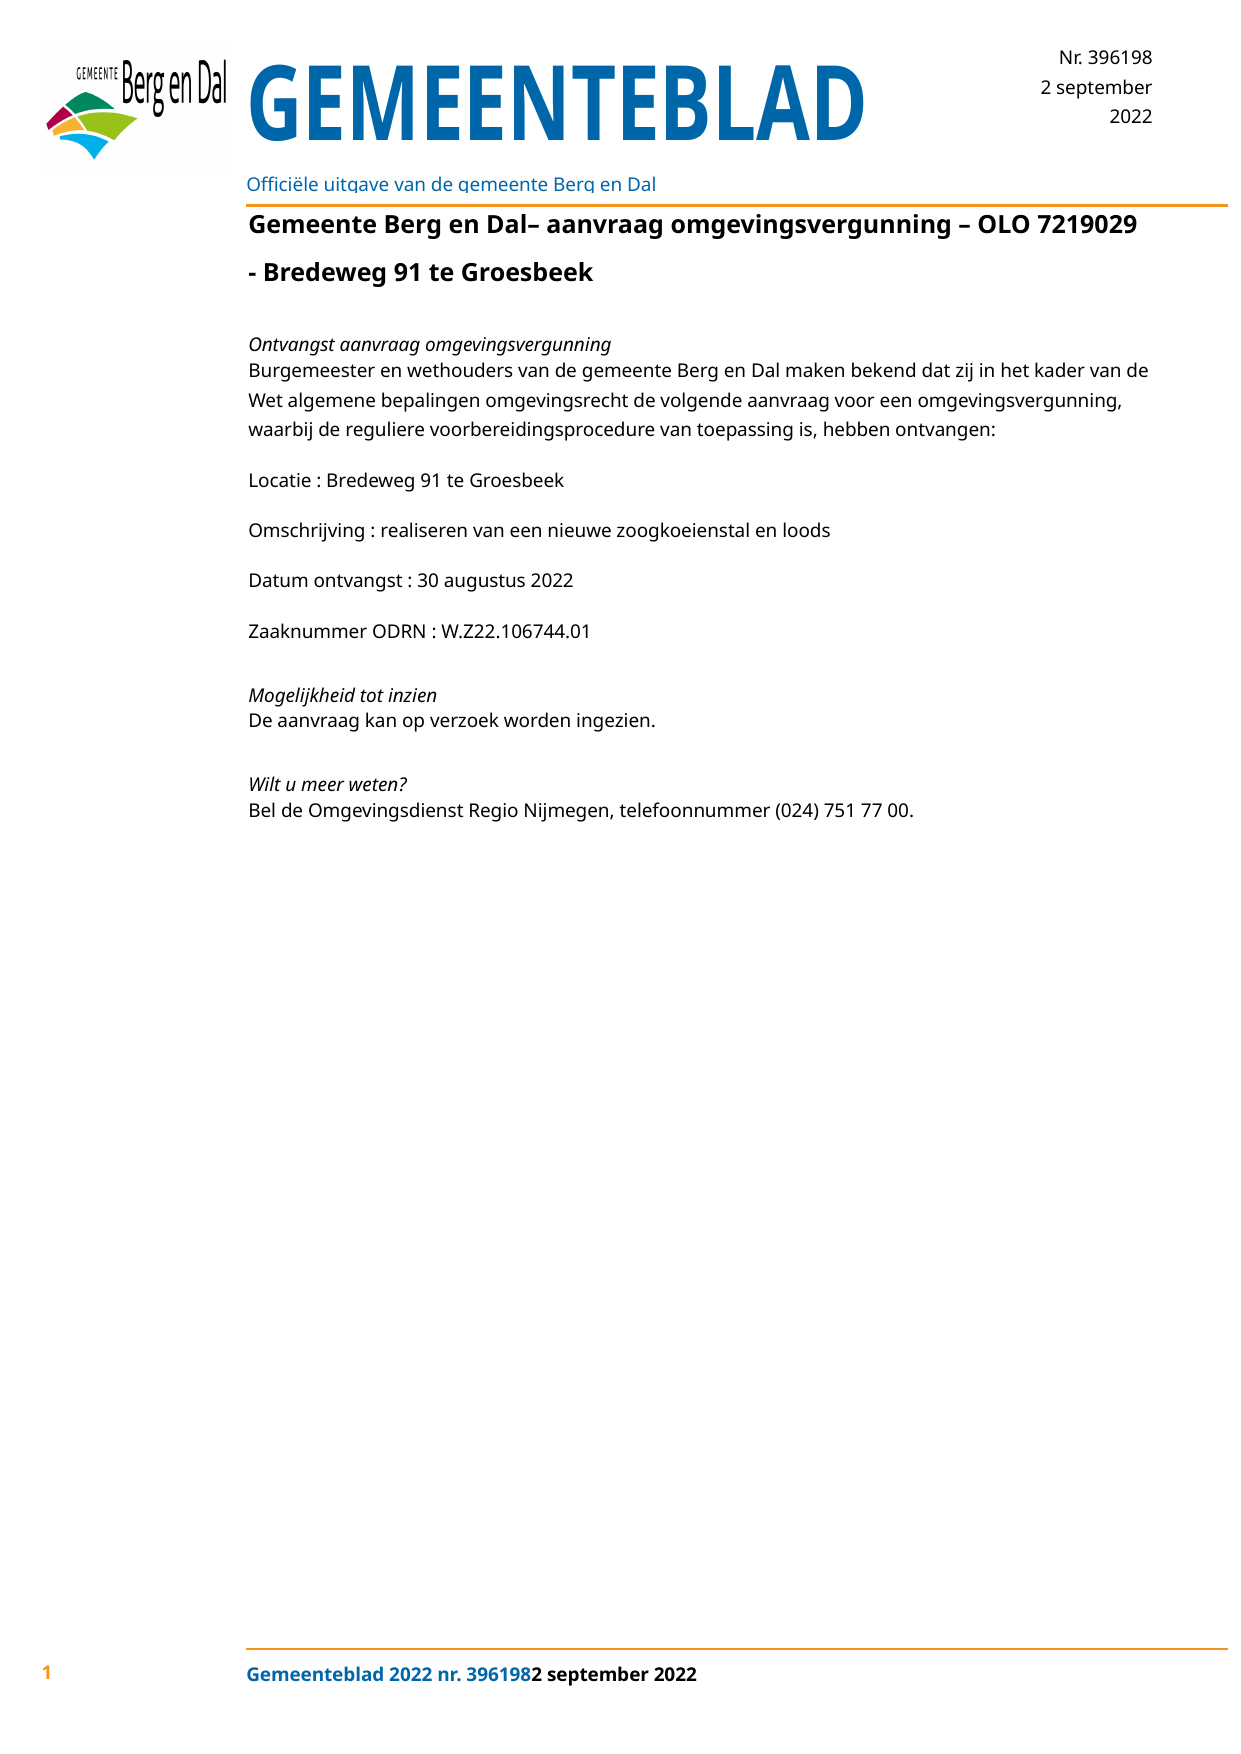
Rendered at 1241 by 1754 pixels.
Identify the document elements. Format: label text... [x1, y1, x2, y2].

text Locatie : Bredeweg 91 te Groesbeek [248, 467, 1152, 492]
text Mogelijkheid tot inzien [248, 682, 1152, 708]
text Datum ontvangst : 30 augustus 2022 [248, 568, 1152, 593]
text Omschrijving : realiseren van een nieuwe zoogkoeienstal en loods [248, 517, 1152, 543]
text Ontvangst aanvraag omgevingsvergunning [248, 331, 1152, 357]
text Gemeente Berg en Dal– aanvraag omgevingsvergunning – OLO 7219029 - Bredeweg 91 te Groesbeek [248, 207, 1152, 288]
picture [41, 47, 231, 172]
text Zaaknummer ODRN : W.Z22.106744.01 [248, 618, 1152, 644]
text De aanvraag kan op verzoek worden ingezien. [248, 708, 1152, 733]
text Wilt u meer weten? [248, 772, 1152, 797]
text Bel de Omgevingsdienst Regio Nijmegen, telefoonnummer (024) 751 77 00. [248, 797, 1152, 823]
text Burgemeester en wethouders van de gemeente Berg en Dal maken bekend dat zij in het kader van de Wet algemene bepalingen omgevingsrecht de volgende aanvraag voor een omgevingsvergunning, waarbij de reguliere voorbereidingsprocedure van toepassing is, hebben ontvangen: [248, 357, 1152, 442]
